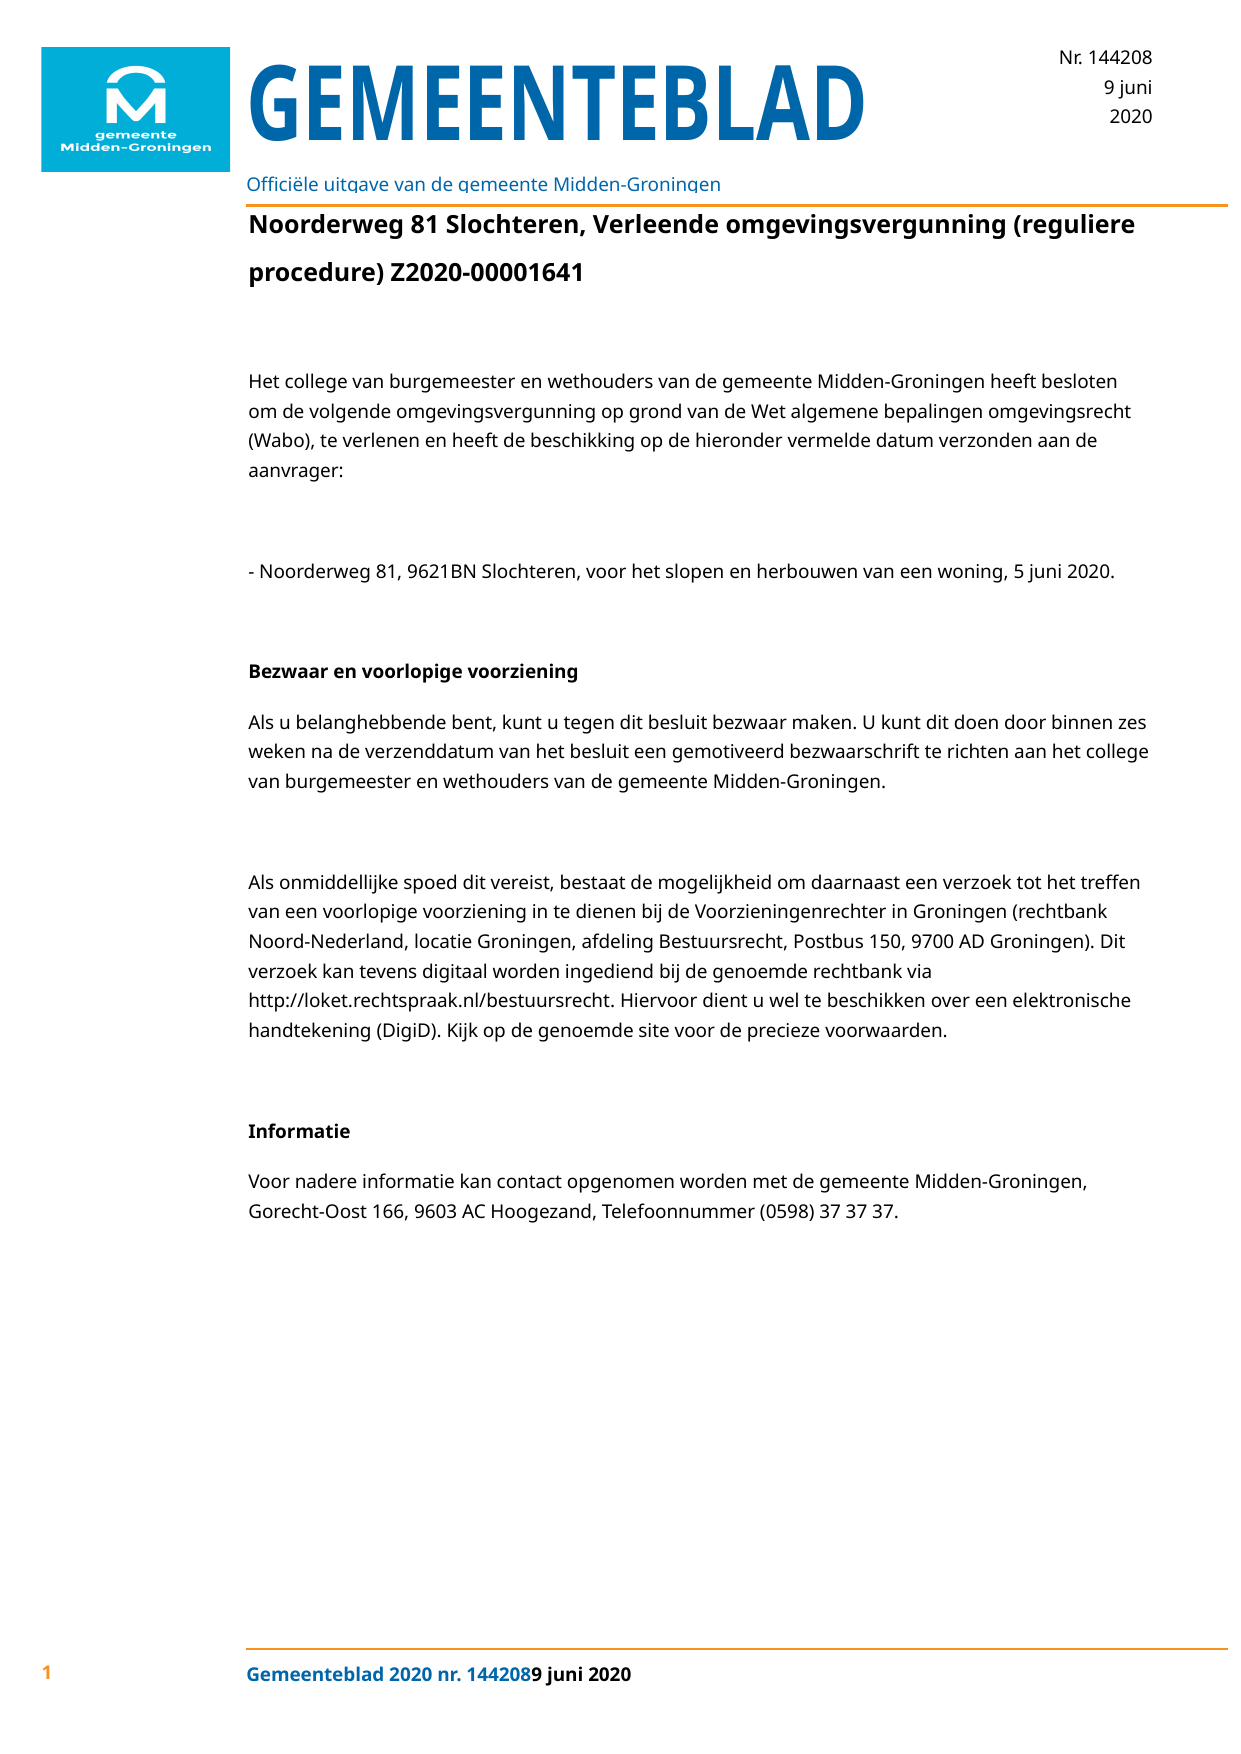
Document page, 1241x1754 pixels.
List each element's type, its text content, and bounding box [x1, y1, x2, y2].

text Als onmiddellijke spoed dit vereist, bestaat de mogelijkheid om daarnaast een verzoek tot het treffen van een voorlopige voorziening in te dienen bij de Voorzieningenrechter in Groningen (rechtbank Noord-Nederland, locatie Groningen, afdeling Bestuursrecht, Postbus 150, 9700 AD Groningen). Dit verzoek kan tevens digitaal worden ingediend bij de genoemde rechtbank via http://loket.rechtspraak.nl/bestuursrecht. Hiervoor dient u wel te beschikken over een elektronische handtekening (DigiD). Kijk op de genoemde site voor de precieze voorwaarden. [248, 869, 1152, 1043]
picture [107, 89, 165, 122]
text Bezwaar en voorlopige voorziening [248, 659, 1152, 684]
text Voor nadere informatie kan contact opgenomen worden met de gemeente Midden-Groningen, Gorecht-Oost 166, 9603 AC Hoogezand, Telefoonnummer (0598) 37 37 37. [248, 1168, 1152, 1224]
text - Noorderweg 81, 9621BN Slochteren, voor het slopen en herbouwen van een woning, 5 juni 2020. [248, 558, 1152, 584]
picture [108, 66, 164, 82]
text Het college van burgemeester en wethouders van de gemeente Midden-Groningen heeft besloten om de volgende omgevingsvergunning op grond van de Wet algemene bepalingen omgevingsrecht (Wabo), te verlenen en heeft de beschikking op de hieronder vermelde datum verzonden aan de aanvrager: [248, 368, 1152, 483]
text Informatie [248, 1118, 1152, 1144]
picture [184, 146, 190, 153]
text Noorderweg 81 Slochteren, Verleende omgevingsvergunning (reguliere procedure) Z2020-00001641 [248, 207, 1152, 288]
text Als u belanghebbende bent, kunt u tegen dit besluit bezwaar maken. U kunt dit doen door binnen zes weken na de verzenddatum van het besluit een gemotiveerd bezwaarschrift te richten aan het college van burgemeester en wethouders van de gemeente Midden-Groningen. [248, 709, 1152, 794]
